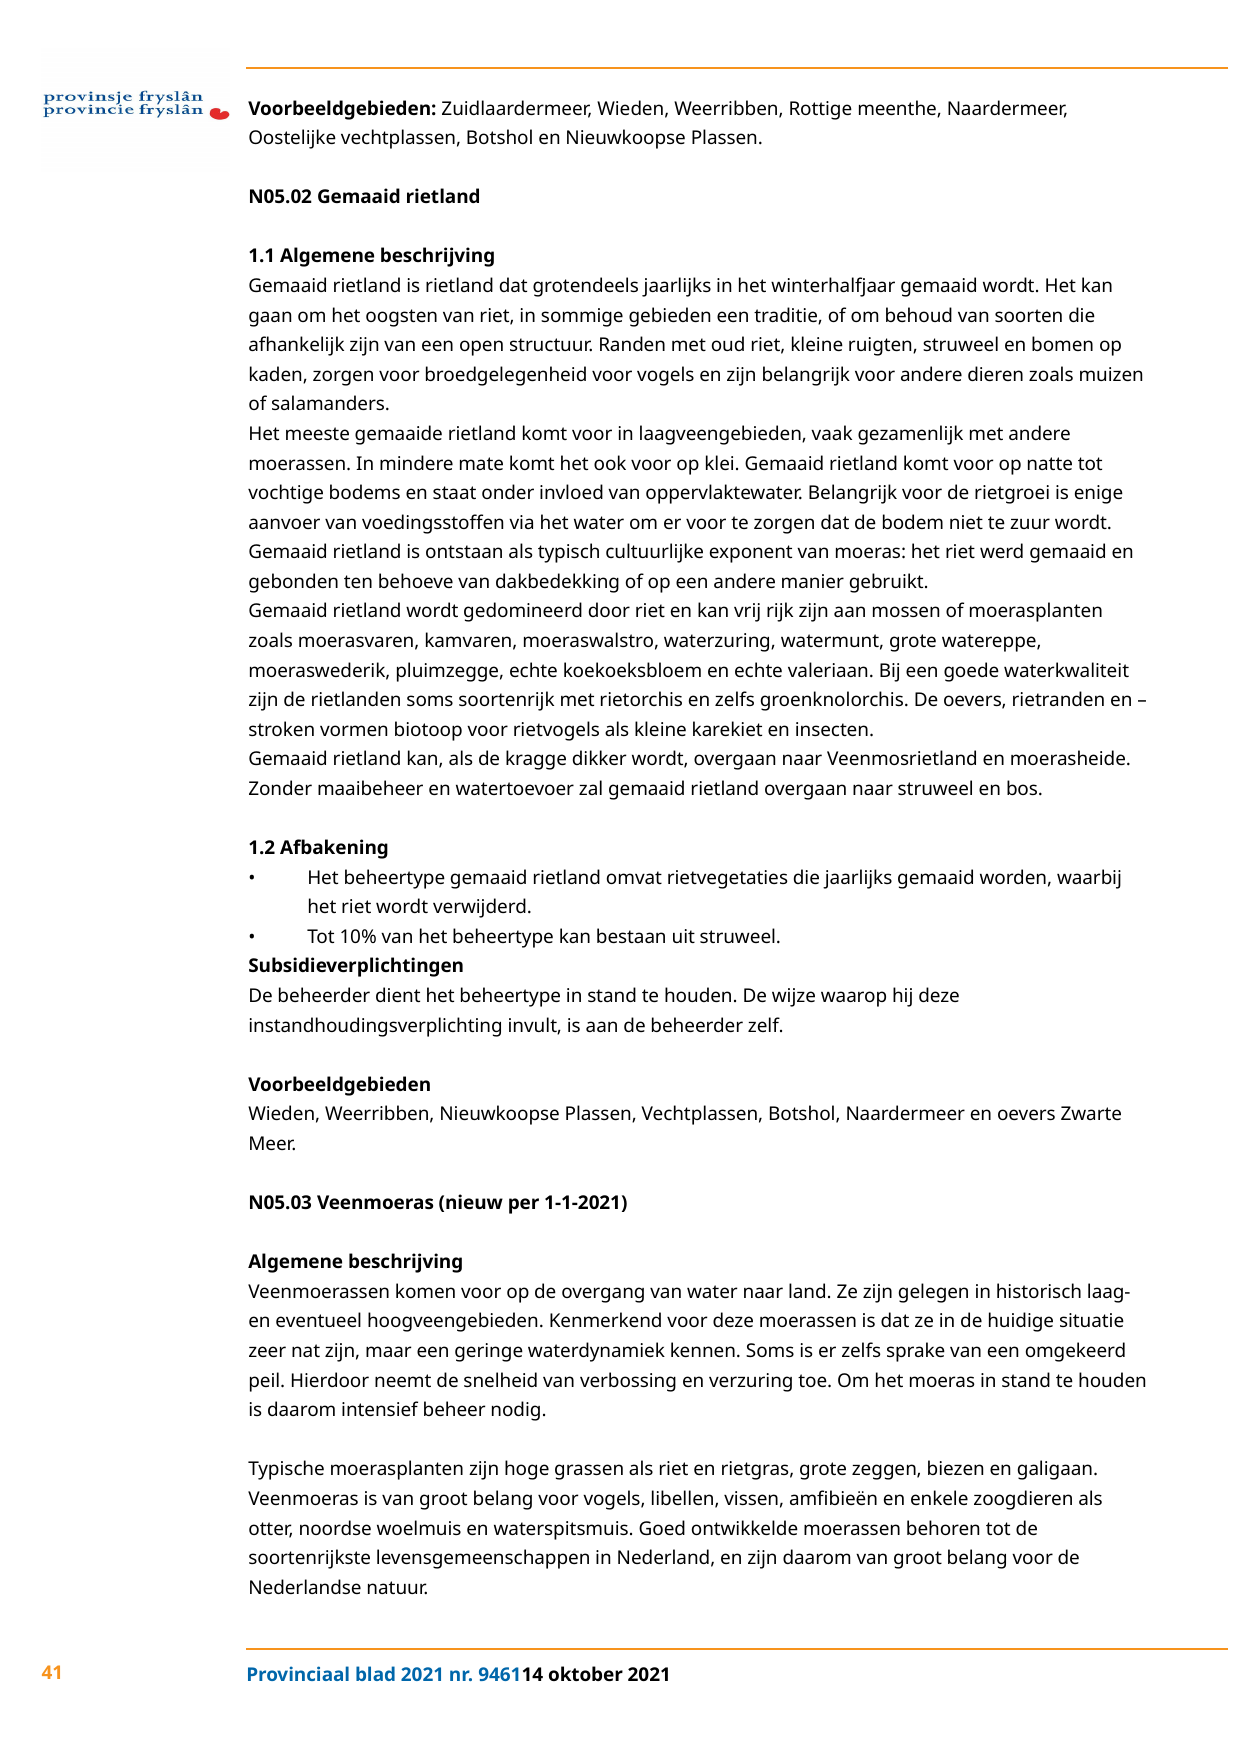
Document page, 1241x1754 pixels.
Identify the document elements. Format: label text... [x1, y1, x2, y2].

text De beheerder dient het beheertype in stand te houden. De wijze waarop hij deze instandhoudingsverplichting invult, is aan de beheerder zelf. [248, 982, 1152, 1038]
text Veenmoerassen komen voor op de overgang van water naar land. Ze zijn gelegen in historisch laag- en eventueel hoogveengebieden. Kenmerkend voor deze moerassen is dat ze in de huidige situatie zeer nat zijn, maar een geringe waterdynamiek kennen. Soms is er zelfs sprake van een omgekeerd peil. Hierdoor neemt de snelheid van verbossing en verzuring toe. Om het moeras in stand te houden is daarom intensief beheer nodig. [248, 1278, 1152, 1422]
text Wieden, Weerribben, Nieuwkoopse Plassen, Vechtplassen, Botshol, Naardermeer en oevers Zwarte Meer. [248, 1101, 1152, 1156]
text Gemaaid rietland wordt gedomineerd door riet en kan vrij rijk zijn aan mossen of moerasplanten zoals moerasvaren, kamvaren, moeraswalstro, waterzuring, watermunt, grote watereppe, moeraswederik, pluimzegge, echte koekoeksbloem en echte valeriaan. Bij een goede waterkwaliteit zijn de rietlanden soms soortenrijk met rietorchis en zelfs groenknolorchis. De oevers, rietranden en –stroken vormen biotoop voor rietvogels als kleine karekiet en insecten. [248, 598, 1152, 742]
text Het meeste gemaaide rietland komt voor in laagveengebieden, vaak gezamenlijk met andere moerassen. In mindere mate komt het ook voor op klei. Gemaaid rietland komt voor op natte tot vochtige bodems en staat onder invloed van oppervlaktewater. Belangrijk voor de rietgroei is enige aanvoer van voedingsstoffen via het water om er voor te zorgen dat de bodem niet te zuur wordt. Gemaaid rietland is ontstaan als typisch cultuurlijke exponent van moeras: het riet werd gemaaid en gebonden ten behoeve van dakbedekking of op een andere manier gebruikt. [248, 420, 1152, 594]
text N05.02 Gemaaid rietland [248, 183, 1152, 209]
text 1.1 Algemene beschrijving [248, 243, 1152, 268]
text Typische moerasplanten zijn hoge grassen als riet en rietgras, grote zeggen, biezen en galigaan. Veenmoeras is van groot belang voor vogels, libellen, vissen, amfibieën en enkele zoogdieren als otter, noordse woelmuis en waterspitsmuis. Goed ontwikkelde moerassen behoren tot de soortenrijkste levensgemeenschappen in Nederland, en zijn daarom van groot belang voor de Nederlandse natuur. [248, 1456, 1152, 1600]
text Subsidieverplichtingen [248, 953, 1152, 978]
text Voorbeeldgebieden [248, 1071, 1152, 1097]
text Algemene beschrijving [248, 1248, 1152, 1274]
text Gemaaid rietland kan, als de kragge dikker wordt, overgaan naar Veenmosrietland en moerasheide. Zonder maaibeheer en watertoevoer zal gemaaid rietland overgaan naar struweel en bos. [248, 746, 1152, 801]
list Het beheertype gemaaid rietland omvat rietvegetaties die jaarlijks gemaaid worden, waarbij het riet wordt verwijderd. [248, 864, 1152, 919]
text Gemaaid rietland is rietland dat grotendeels jaarlijks in het winterhalfjaar gemaaid wordt. Het kan gaan om het oogsten van riet, in sommige gebieden een traditie, of om behoud van soorten die afhankelijk zijn van een open structuur. Randen met oud riet, kleine ruigten, struweel en bomen op kaden, zorgen voor broedgelegenheid voor vogels en zijn belangrijk voor andere dieren zoals muizen of salamanders. [248, 272, 1152, 416]
text N05.03 Veenmoeras (nieuw per 1-1-2021) [248, 1189, 1152, 1215]
text 1.2 Afbakening [248, 834, 1152, 860]
picture [41, 47, 231, 172]
list Tot 10% van het beheertype kan bestaan uit struweel. [248, 923, 1152, 949]
text Voorbeeldgebieden: Zuidlaardermeer, Wieden, Weerribben, Rottige meenthe, Naardermeer, Oostelijke vechtplassen, Botshol en Nieuwkoopse Plassen. [248, 95, 1152, 150]
